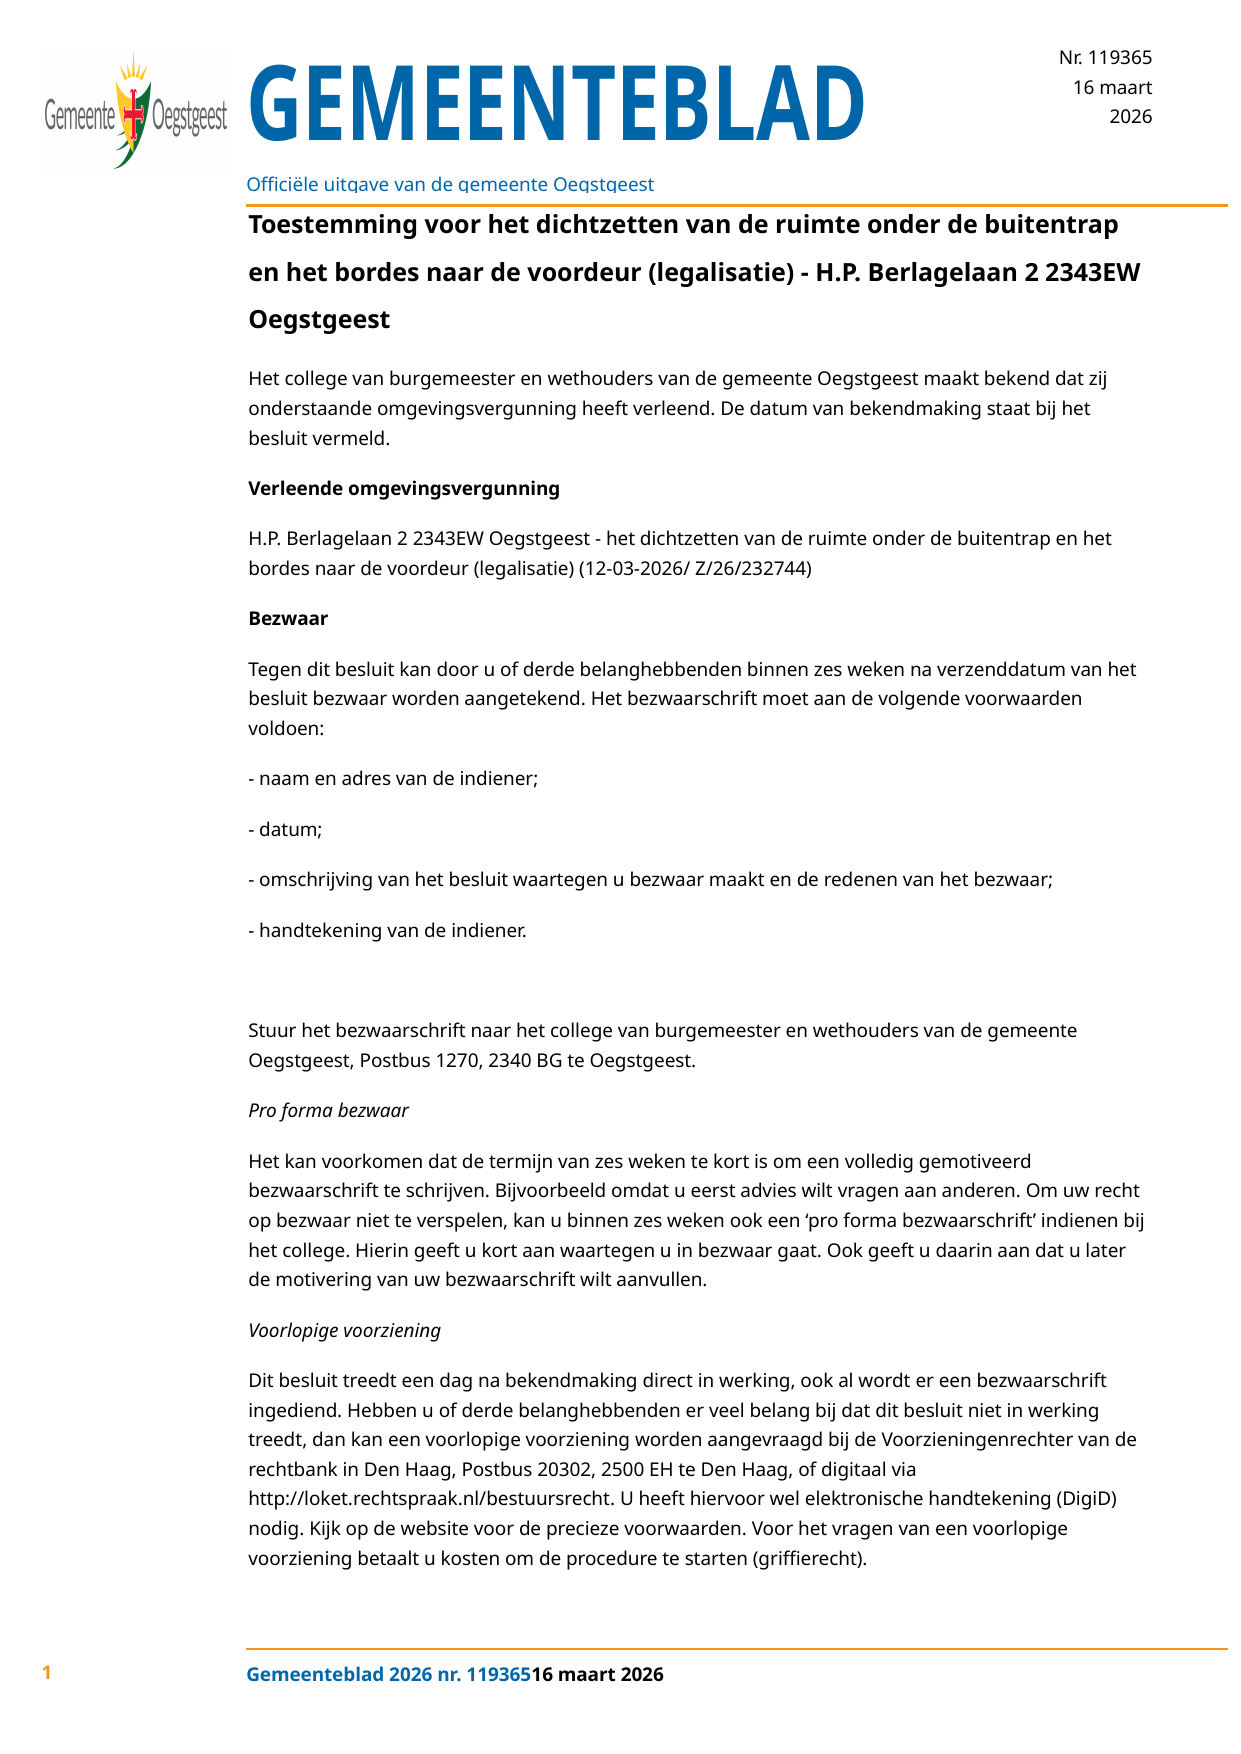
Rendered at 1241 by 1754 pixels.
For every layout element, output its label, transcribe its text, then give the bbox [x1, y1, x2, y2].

text Pro forma bezwaar [248, 1098, 1152, 1123]
text Voorlopige voorziening [248, 1317, 1152, 1342]
text Dit besluit treedt een dag na bekendmaking direct in werking, ook al wordt er een bezwaarschrift ingediend. Hebben u of derde belanghebbenden er veel belang bij dat dit besluit niet in werking treedt, dan kan een voorlopige voorziening worden aangevraagd bij de Voorzieningenrechter van de rechtbank in Den Haag, Postbus 20302, 2500 EH te Den Haag, of digitaal via http://loket.rechtspraak.nl/bestuursrecht. U heeft hiervoor wel elektronische handtekening (DigiD) nodig. Kijk op de website voor de precieze voorwaarden. Voor het vragen van een voorlopige voorziening betaalt u kosten om de procedure te starten (griffierecht). [248, 1367, 1152, 1570]
text Tegen dit besluit kan door u of derde belanghebbenden binnen zes weken na verzenddatum van het besluit bezwaar worden aangetekend. Het bezwaarschrift moet aan de volgende voorwaarden voldoen: [248, 656, 1152, 741]
text - datum; [248, 816, 1152, 842]
text Het kan voorkomen dat de termijn van zes weken te kort is om een volledig gemotiveerd bezwaarschrift te schrijven. Bijvoorbeeld omdat u eerst advies wilt vragen aan anderen. Om uw recht op bezwaar niet te verspelen, kan u binnen zes weken ook een ‘pro forma bezwaarschrift’ indienen bij het college. Hierin geeft u kort aan waartegen u in bezwaar gaat. Ook geeft u daarin aan dat u later de motivering van uw bezwaarschrift wilt aanvullen. [248, 1148, 1152, 1292]
text - handtekening van de indiener. [248, 917, 1152, 942]
text Bezwaar [248, 606, 1152, 631]
text Stuur het bezwaarschrift naar het college van burgemeester en wethouders van de gemeente Oegstgeest, Postbus 1270, 2340 BG te Oegstgeest. [248, 1018, 1152, 1073]
text Verleende omgevingsvergunning [248, 475, 1152, 501]
picture [41, 47, 231, 172]
text - omschrijving van het besluit waartegen u bezwaar maakt en de redenen van het bezwaar; [248, 866, 1152, 892]
text Toestemming voor het dichtzetten van de ruimte onder de buitentrap en het bordes naar de voordeur (legalisatie) - H.P. Berlagelaan 2 2343EW Oegstgeest [248, 207, 1152, 336]
text Het college van burgemeester en wethouders van de gemeente Oegstgeest maakt bekend dat zij onderstaande omgevingsvergunning heeft verleend. De datum van bekendmaking staat bij het besluit vermeld. [248, 366, 1152, 450]
text - naam en adres van de indiener; [248, 766, 1152, 791]
text H.P. Berlagelaan 2 2343EW Oegstgeest - het dichtzetten van de ruimte onder de buitentrap en het bordes naar de voordeur (legalisatie) (12-03-2026/ Z/26/232744) [248, 526, 1152, 581]
